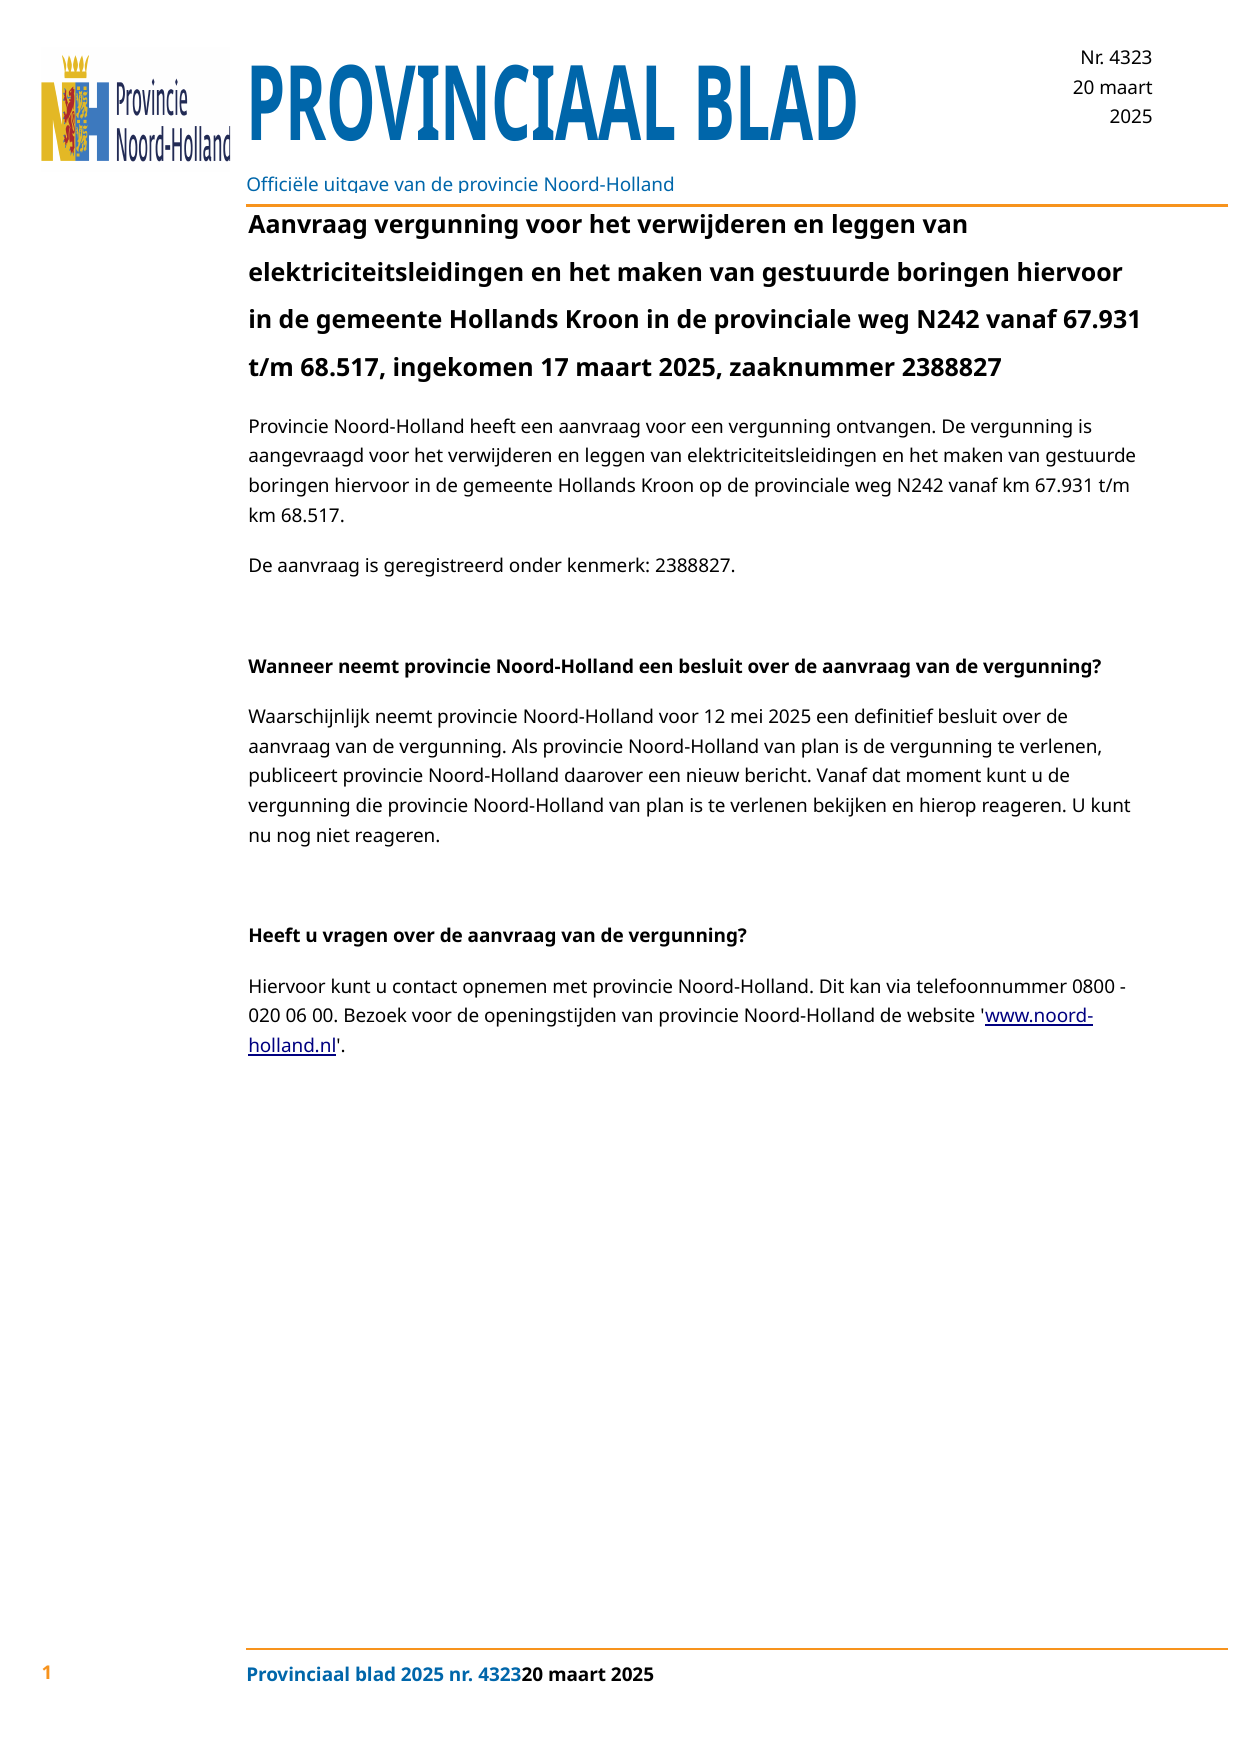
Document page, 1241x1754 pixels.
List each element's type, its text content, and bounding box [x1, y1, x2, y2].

text Waarschijnlijk neemt provincie Noord-Holland voor 12 mei 2025 een definitief besluit over de aanvraag van de vergunning. Als provincie Noord-Holland van plan is de vergunning te verlenen, publiceert provincie Noord-Holland daarover een nieuw bericht. Vanaf dat moment kunt u de vergunning die provincie Noord-Holland van plan is te verlenen bekijken en hierop reageren. U kunt nu nog niet reageren. [248, 703, 1152, 848]
text Wanneer neemt provincie Noord-Holland een besluit over de aanvraag van de vergunning? [248, 653, 1152, 679]
text Aanvraag vergunning voor het verwijderen en leggen van elektriciteitsleidingen en het maken van gestuurde boringen hiervoor in de gemeente Hollands Kroon in de provinciale weg N242 vanaf 67.931 t/m 68.517, ingekomen 17 maart 2025, zaaknummer 2388827 [248, 207, 1152, 384]
text Provincie Noord-Holland heeft een aanvraag voor een vergunning ontvangen. De vergunning is aangevraagd voor het verwijderen en leggen van elektriciteitsleidingen en het maken van gestuurde boringen hiervoor in de gemeente Hollands Kroon op de provinciale weg N242 vanaf km 67.931 t/m km 68.517. [248, 413, 1152, 528]
text De aanvraag is geregistreerd onder kenmerk: 2388827. [248, 552, 1152, 578]
text Hiervoor kunt u contact opnemen met provincie Noord-Holland. Dit kan via telefoonnummer 0800 - 020 06 00. Bezoek voor de openingstijden van provincie Noord-Holland de website 'www.noord-holland.nl'. [248, 973, 1152, 1058]
text Heeft u vragen over de aanvraag van de vergunning? [248, 923, 1152, 948]
picture [41, 47, 231, 172]
